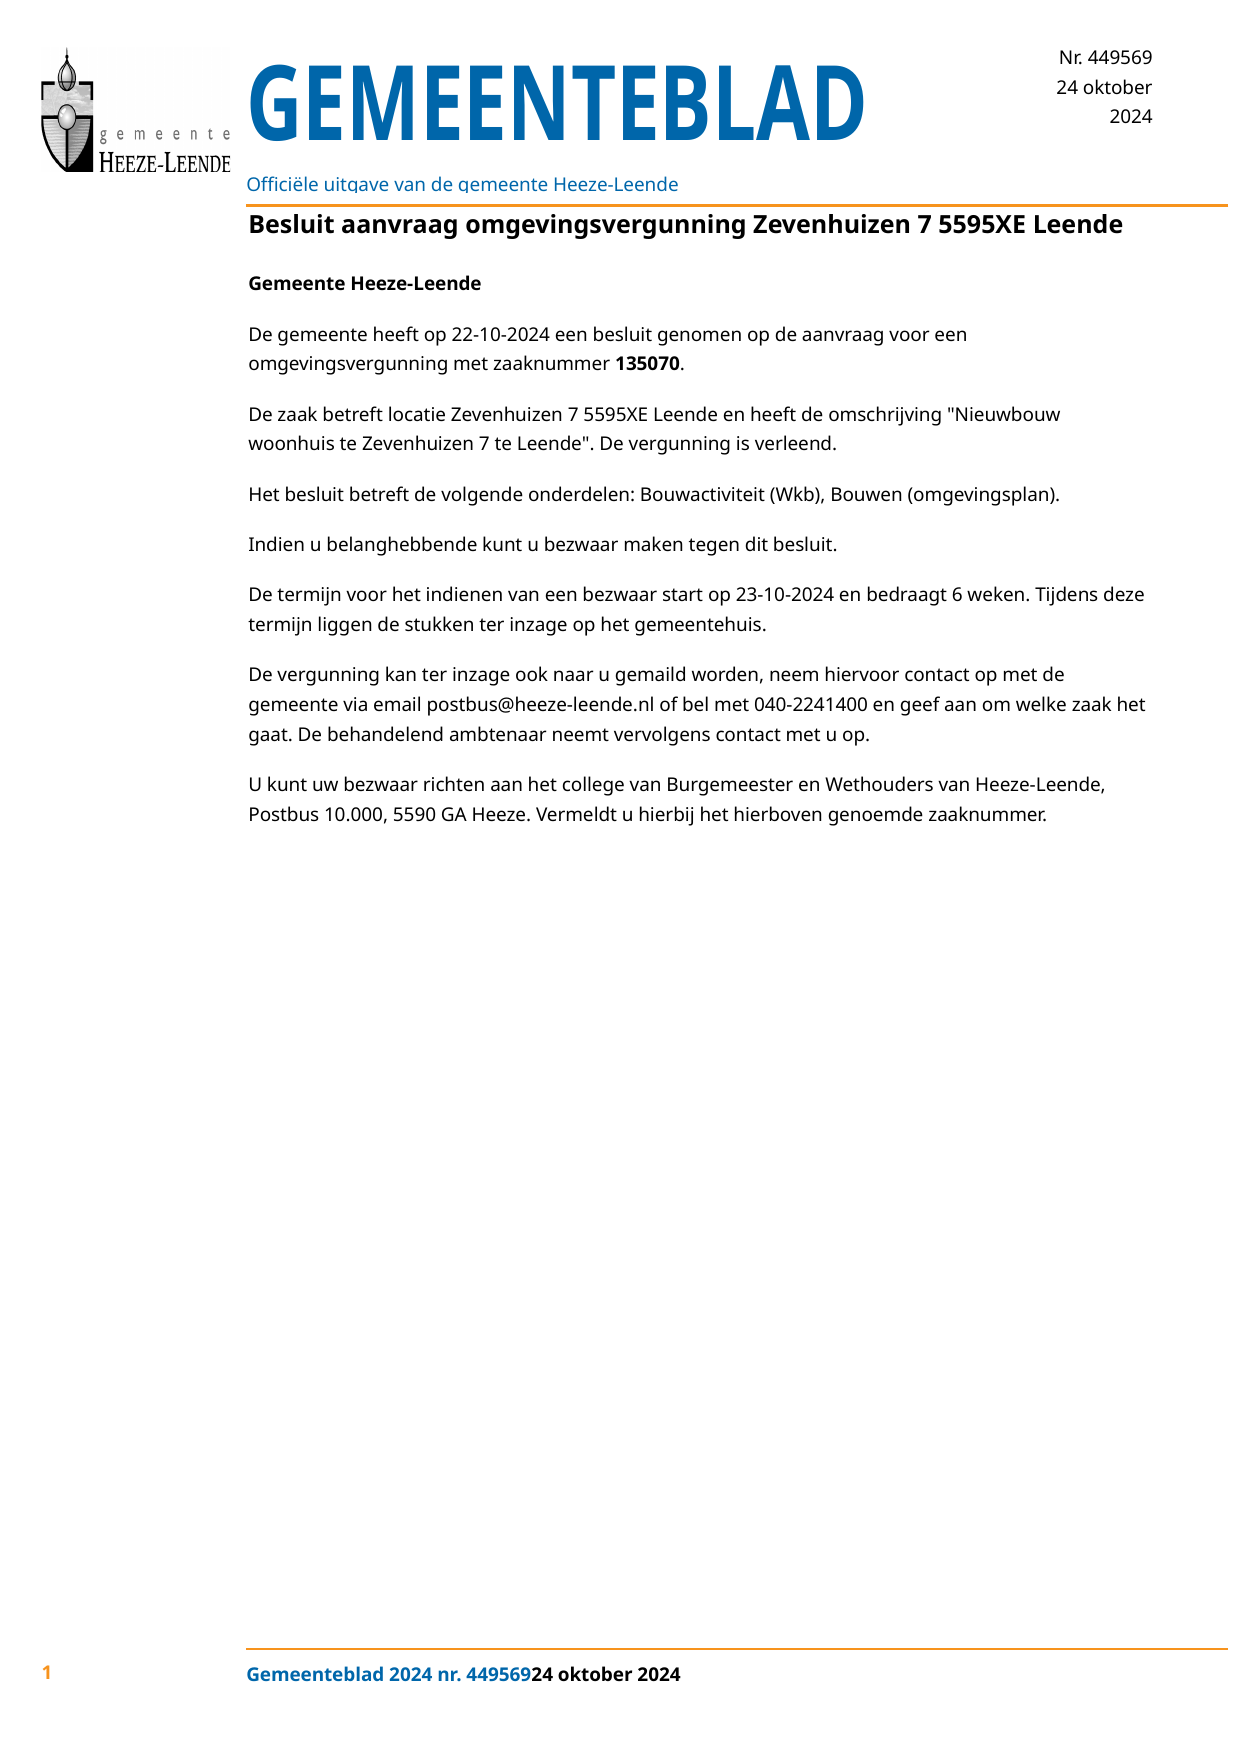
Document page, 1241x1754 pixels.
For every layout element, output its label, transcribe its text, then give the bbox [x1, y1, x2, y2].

text Het besluit betreft de volgende onderdelen: Bouwactiviteit (Wkb), Bouwen (omgevingsplan). [248, 481, 1152, 506]
text De zaak betreft locatie Zevenhuizen 7 5595XE Leende en heeft de omschrijving "Nieuwbouw woonhuis te Zevenhuizen 7 te Leende". De vergunning is verleend. [248, 401, 1152, 456]
picture [41, 47, 231, 172]
text De vergunning kan ter inzage ook naar u gemaild worden, neem hiervoor contact op met de gemeente via email postbus@heeze-leende.nl of bel met 040-2241400 en geef aan om welke zaak het gaat. De behandelend ambtenaar neemt vervolgens contact met u op. [248, 662, 1152, 746]
text Besluit aanvraag omgevingsvergunning Zevenhuizen 7 5595XE Leende [248, 207, 1152, 241]
text U kunt uw bezwaar richten aan het college van Burgemeester en Wethouders van Heeze-Leende, Postbus 10.000, 5590 GA Heeze. Vermeldt u hierbij het hierboven genoemde zaaknummer. [248, 771, 1152, 826]
text Indien u belanghebbende kunt u bezwaar maken tegen dit besluit. [248, 531, 1152, 557]
text De termijn voor het indienen van een bezwaar start op 23-10-2024 en bedraagt 6 weken. Tijdens deze termijn liggen de stukken ter inzage op het gemeentehuis. [248, 582, 1152, 637]
text Gemeente Heeze-Leende [248, 270, 1152, 296]
text De gemeente heeft op 22-10-2024 een besluit genomen op de aanvraag voor een omgevingsvergunning met zaaknummer 135070. [248, 321, 1152, 376]
